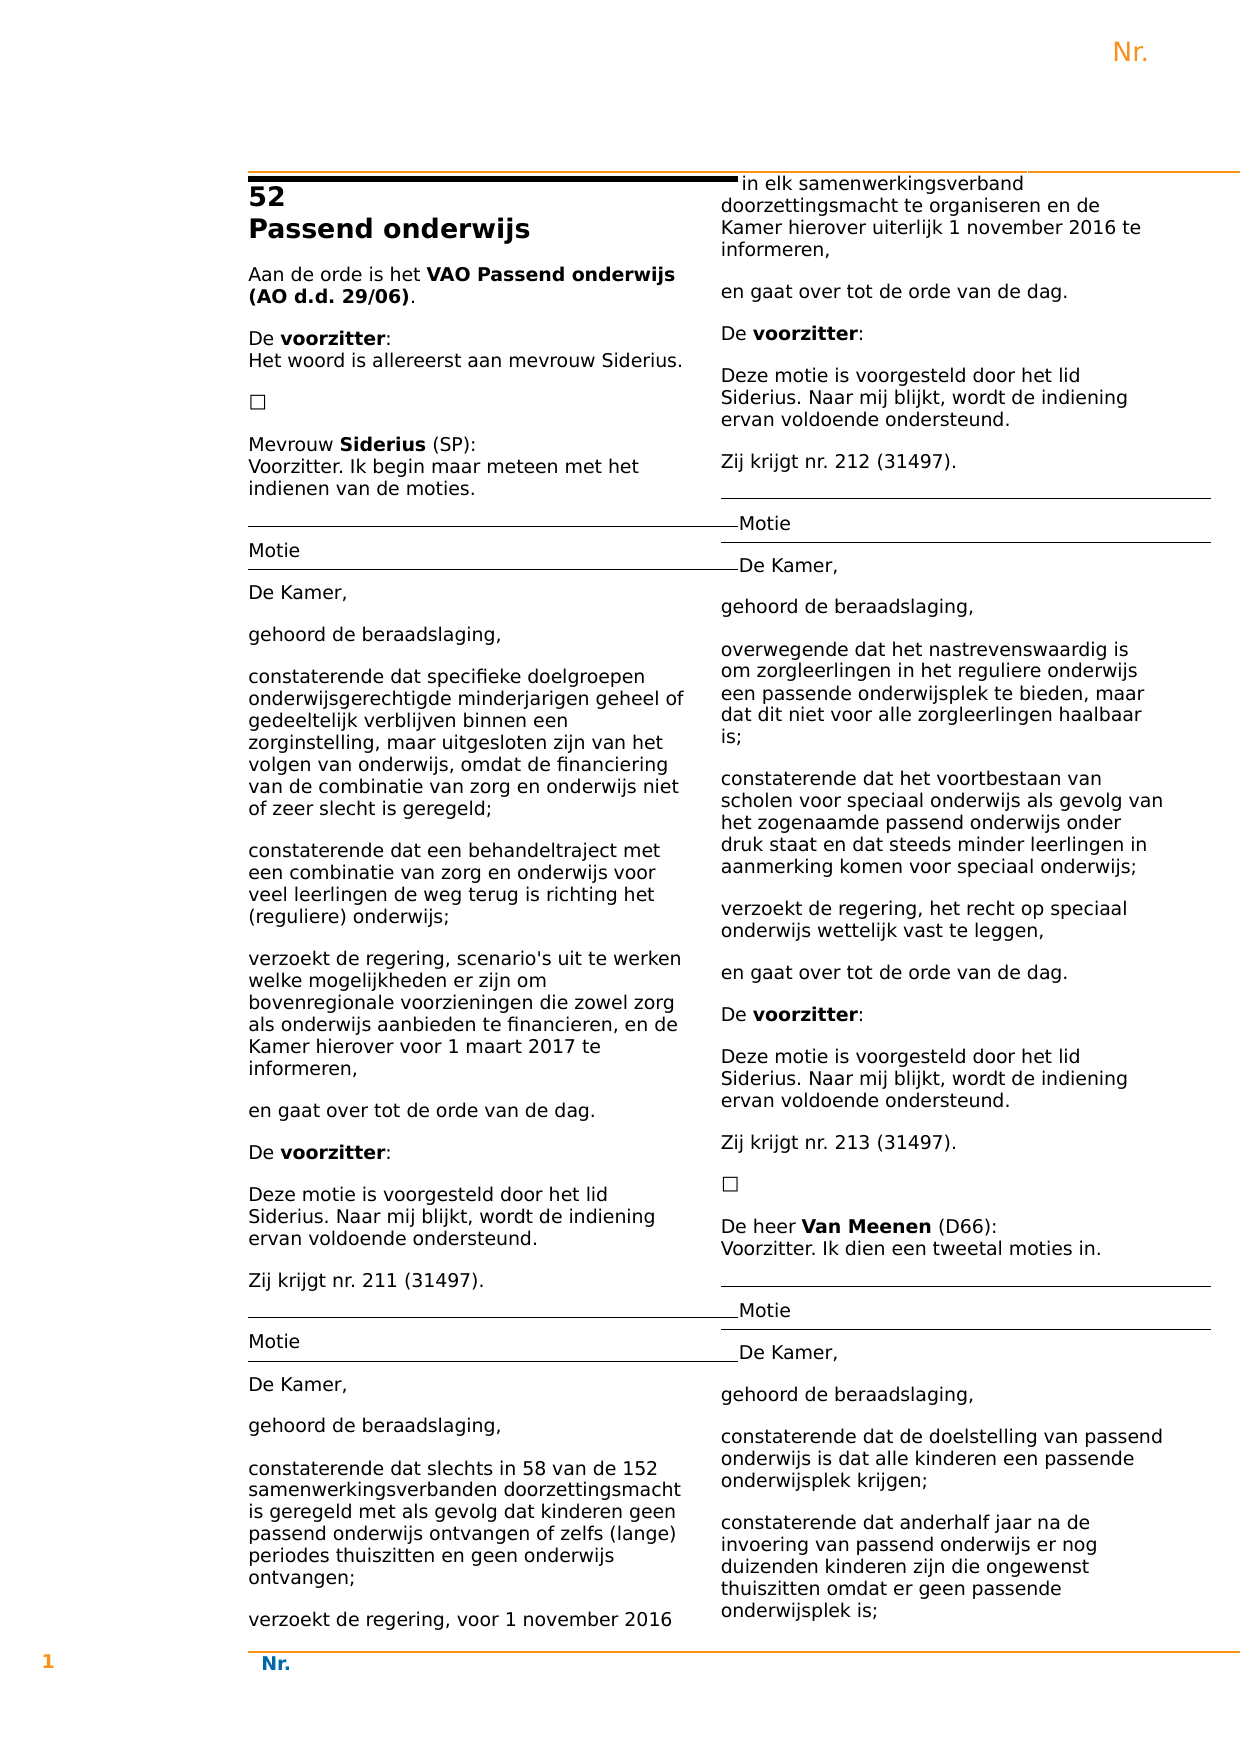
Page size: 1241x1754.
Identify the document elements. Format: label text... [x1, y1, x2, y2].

text Motie [248, 540, 691, 562]
text Voorzitter. Ik begin maar meteen met het indienen van de moties. [248, 456, 691, 500]
text gehoord de beraadslaging, [248, 1415, 691, 1437]
text constaterende dat een behandeltraject met een combinatie van zorg en onderwijs voor veel leerlingen de weg terug is richting het (reguliere) onderwijs; [248, 840, 691, 928]
text ⬜ [248, 392, 691, 414]
text De Kamer, [248, 582, 691, 604]
text en gaat over tot de orde van de dag. [248, 1100, 691, 1122]
text overwegende dat het nastrevenswaardig is om zorgleerlingen in het reguliere onderwijs een passende onderwijsplek te bieden, maar dat dit niet voor alle zorgleerlingen haalbaar is; [721, 638, 1163, 748]
text Mevrouw Siderius (SP): [248, 434, 691, 456]
text constaterende dat slechts in 58 van de 152 samenwerkingsverbanden doorzettingsmacht is geregeld met als gevolg dat kinderen geen passend onderwijs ontvangen of zelfs (lange) periodes thuiszitten en geen onderwijs ontvangen; [248, 1457, 691, 1589]
text verzoekt de regering, het recht op speciaal onderwijs wettelijk vast te leggen, [721, 898, 1163, 942]
text De Kamer, [721, 554, 1163, 576]
text Deze motie is voorgesteld door het lid Siderius. Naar mij blijkt, wordt de indiening ervan voldoende ondersteund. [721, 365, 1163, 431]
text verzoekt de regering, voor 1 november 2016 [248, 1609, 691, 1631]
text De Kamer, [721, 1342, 1163, 1364]
text Zij krijgt nr. 212 (31497). [721, 451, 1163, 473]
text gehoord de beraadslaging, [721, 596, 1163, 618]
text De Kamer, [248, 1373, 691, 1395]
text constaterende dat specifieke doelgroepen onderwijsgerechtigde minderjarigen geheel of gedeeltelijk verblijven binnen een zorginstelling, maar uitgesloten zijn van het volgen van onderwijs, omdat de financiering van de combinatie van zorg en onderwijs niet of zeer slecht is geregeld; [248, 666, 691, 820]
text verzoekt de regering, scenario's uit te werken welke mogelijkheden er zijn om bovenregionale voorzieningen die zowel zorg als onderwijs aanbieden te financieren, en de Kamer hierover voor 1 maart 2017 te informeren, [248, 948, 691, 1080]
text De voorzitter: [721, 323, 1163, 345]
text Motie [248, 1331, 691, 1353]
text Het woord is allereerst aan mevrouw Siderius. [248, 350, 691, 372]
text constaterende dat de doelstelling van passend onderwijs is dat alle kinderen een passende onderwijsplek krijgen; [721, 1426, 1163, 1492]
text De voorzitter: [721, 1004, 1163, 1026]
text in elk samenwerkingsverband doorzettingsmacht te organiseren en de Kamer hierover uiterlijk 1 november 2016 te informeren, [721, 173, 1163, 261]
text De heer Van Meenen (D66): [721, 1216, 1163, 1238]
text Zij krijgt nr. 213 (31497). [721, 1132, 1163, 1154]
text en gaat over tot de orde van de dag. [721, 962, 1163, 984]
text ⬜ [721, 1174, 1163, 1196]
text constaterende dat anderhalf jaar na de invoering van passend onderwijs er nog duizenden kinderen zijn die ongewenst thuiszitten omdat er geen passende onderwijsplek is; [721, 1512, 1163, 1622]
text constaterende dat het voortbestaan van scholen voor speciaal onderwijs als gevolg van het zogenaamde passend onderwijs onder druk staat en dat steeds minder leerlingen in aanmerking komen voor speciaal onderwijs; [721, 768, 1163, 878]
text Deze motie is voorgesteld door het lid Siderius. Naar mij blijkt, wordt de indiening ervan voldoende ondersteund. [248, 1184, 691, 1249]
text Aan de orde is het VAO Passend onderwijs (AO d.d. 29/06). [248, 264, 691, 308]
text Zij krijgt nr. 211 (31497). [248, 1269, 691, 1292]
text De voorzitter: [248, 328, 691, 350]
text gehoord de beraadslaging, [721, 1384, 1163, 1406]
text gehoord de beraadslaging, [248, 624, 691, 646]
text Motie [721, 1300, 1163, 1322]
text De voorzitter: [248, 1142, 691, 1164]
title 52 Passend onderwijs [248, 182, 691, 244]
text Voorzitter. Ik dien een tweetal moties in. [721, 1238, 1163, 1260]
text Motie [721, 512, 1163, 534]
text en gaat over tot de orde van de dag. [721, 281, 1163, 303]
text Deze motie is voorgesteld door het lid Siderius. Naar mij blijkt, wordt de indiening ervan voldoende ondersteund. [721, 1046, 1163, 1112]
